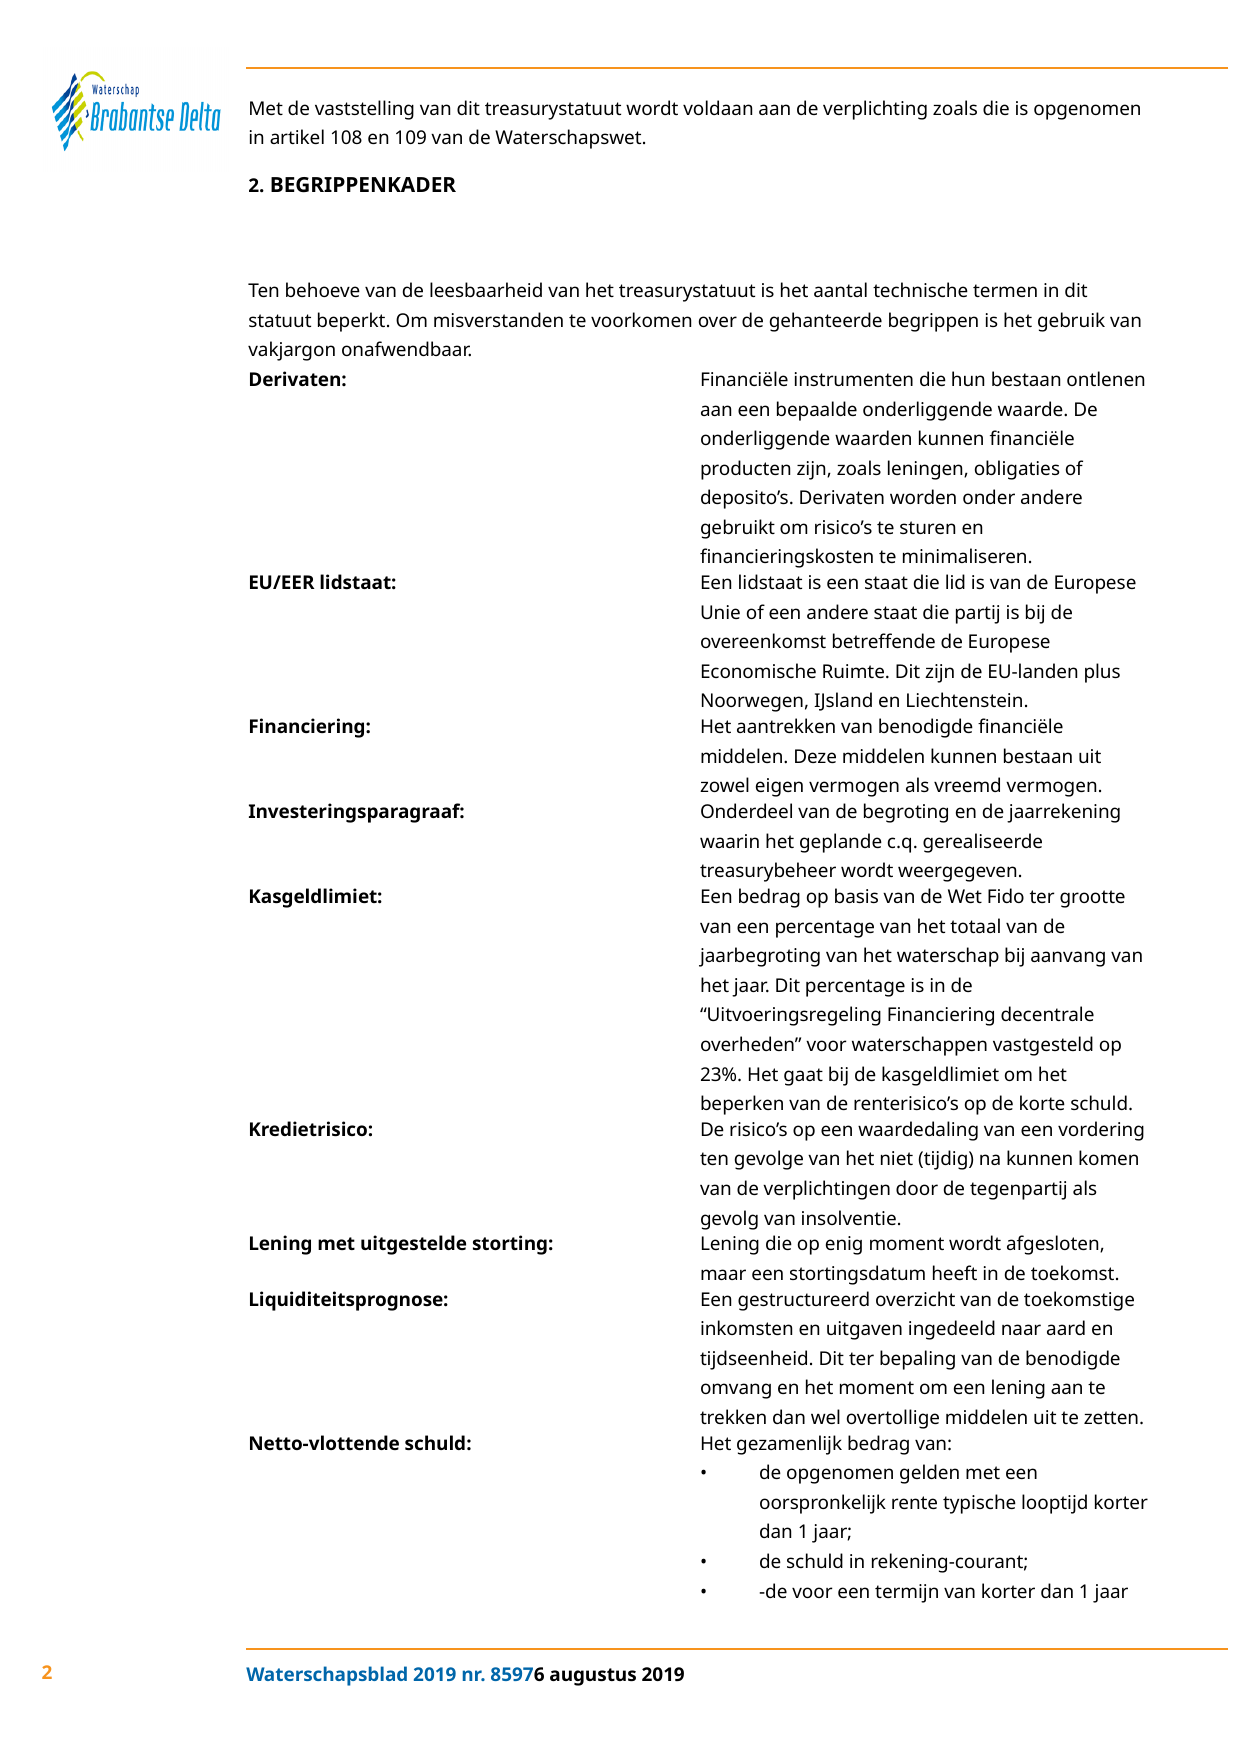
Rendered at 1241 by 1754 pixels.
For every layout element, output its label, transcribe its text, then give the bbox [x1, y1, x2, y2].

table_header Derivaten: [248, 366, 700, 569]
table_cell Een lidstaat is een staat die lid is van de Europese Unie of een andere staat die partij is bij de overeenkomst betreffende de Europese Economische Ruimte. Dit zijn de EU-landen plus Noorwegen, IJsland en Liechtenstein. [700, 569, 1152, 713]
table_cell Kredietrisico: [248, 1116, 700, 1231]
table_cell Het gezamenlijk bedrag van: de opgenomen gelden met een oorspronkelijk rente typische looptijd korter dan 1 jaar; de schuld in rekening-courant; -de voor een termijn van korter dan 1 jaar [700, 1430, 1152, 1603]
table_cell Financiering: [248, 714, 700, 798]
table_header Financiële instrumenten die hun bestaan ontlenen aan een bepaalde onderliggende waarde. De onderliggende waarden kunnen financiële producten zijn, zoals leningen, obligaties of deposito’s. Derivaten worden onder andere gebruikt om risico’s te sturen en financieringskosten te minimaliseren. [700, 366, 1152, 569]
table_cell Kasgeldlimiet: [248, 883, 700, 1116]
table_cell Een gestructureerd overzicht van de toekomstige inkomsten en uitgaven ingedeeld naar aard en tijdseenheid. Dit ter bepaling van de benodigde omvang en het moment om een lening aan te trekken dan wel overtollige middelen uit te zetten. [700, 1286, 1152, 1430]
text Met de vaststelling van dit treasurystatuut wordt voldaan aan de verplichting zoals die is opgenomen in artikel 108 en 109 van de Waterschapswet. [248, 95, 1152, 150]
table_cell Lening die op enig moment wordt afgesloten, maar een stortingsdatum heeft in de toekomst. [700, 1231, 1152, 1286]
table_cell Het aantrekken van benodigde financiële middelen. Deze middelen kunnen bestaan uit zowel eigen vermogen als vreemd vermogen. [700, 714, 1152, 798]
table_cell De risico’s op een waardedaling van een vordering ten gevolge van het niet (tijdig) na kunnen komen van de verplichtingen door de tegenpartij als gevolg van insolventie. [700, 1116, 1152, 1231]
table_cell Een bedrag op basis van de Wet Fido ter grootte van een percentage van het totaal van de jaarbegroting van het waterschap bij aanvang van het jaar. Dit percentage is in de “Uitvoeringsregeling Financiering decentrale overheden” voor waterschappen vastgesteld op 23%. Het gaat bij de kasgeldlimiet om het beperken van de renterisico’s op de korte schuld. [700, 883, 1152, 1116]
table_cell Onderdeel van de begroting en de jaarrekening waarin het geplande c.q. gerealiseerde treasurybeheer wordt weergegeven. [700, 798, 1152, 883]
table_cell Netto-vlottende schuld: [248, 1430, 700, 1603]
table_cell Lening met uitgestelde storting: [248, 1231, 700, 1286]
picture [41, 47, 231, 172]
text 2. BEGRIPPENKADER [248, 170, 1152, 198]
table_cell EU/EER lidstaat: [248, 569, 700, 713]
text Ten behoeve van de leesbaarheid van het treasurystatuut is het aantal technische termen in dit statuut beperkt. Om misverstanden te voorkomen over de gehanteerde begrippen is het gebruik van vakjargon onafwendbaar. [248, 277, 1152, 362]
table_cell Investeringsparagraaf: [248, 798, 700, 883]
table_cell Liquiditeitsprognose: [248, 1286, 700, 1430]
